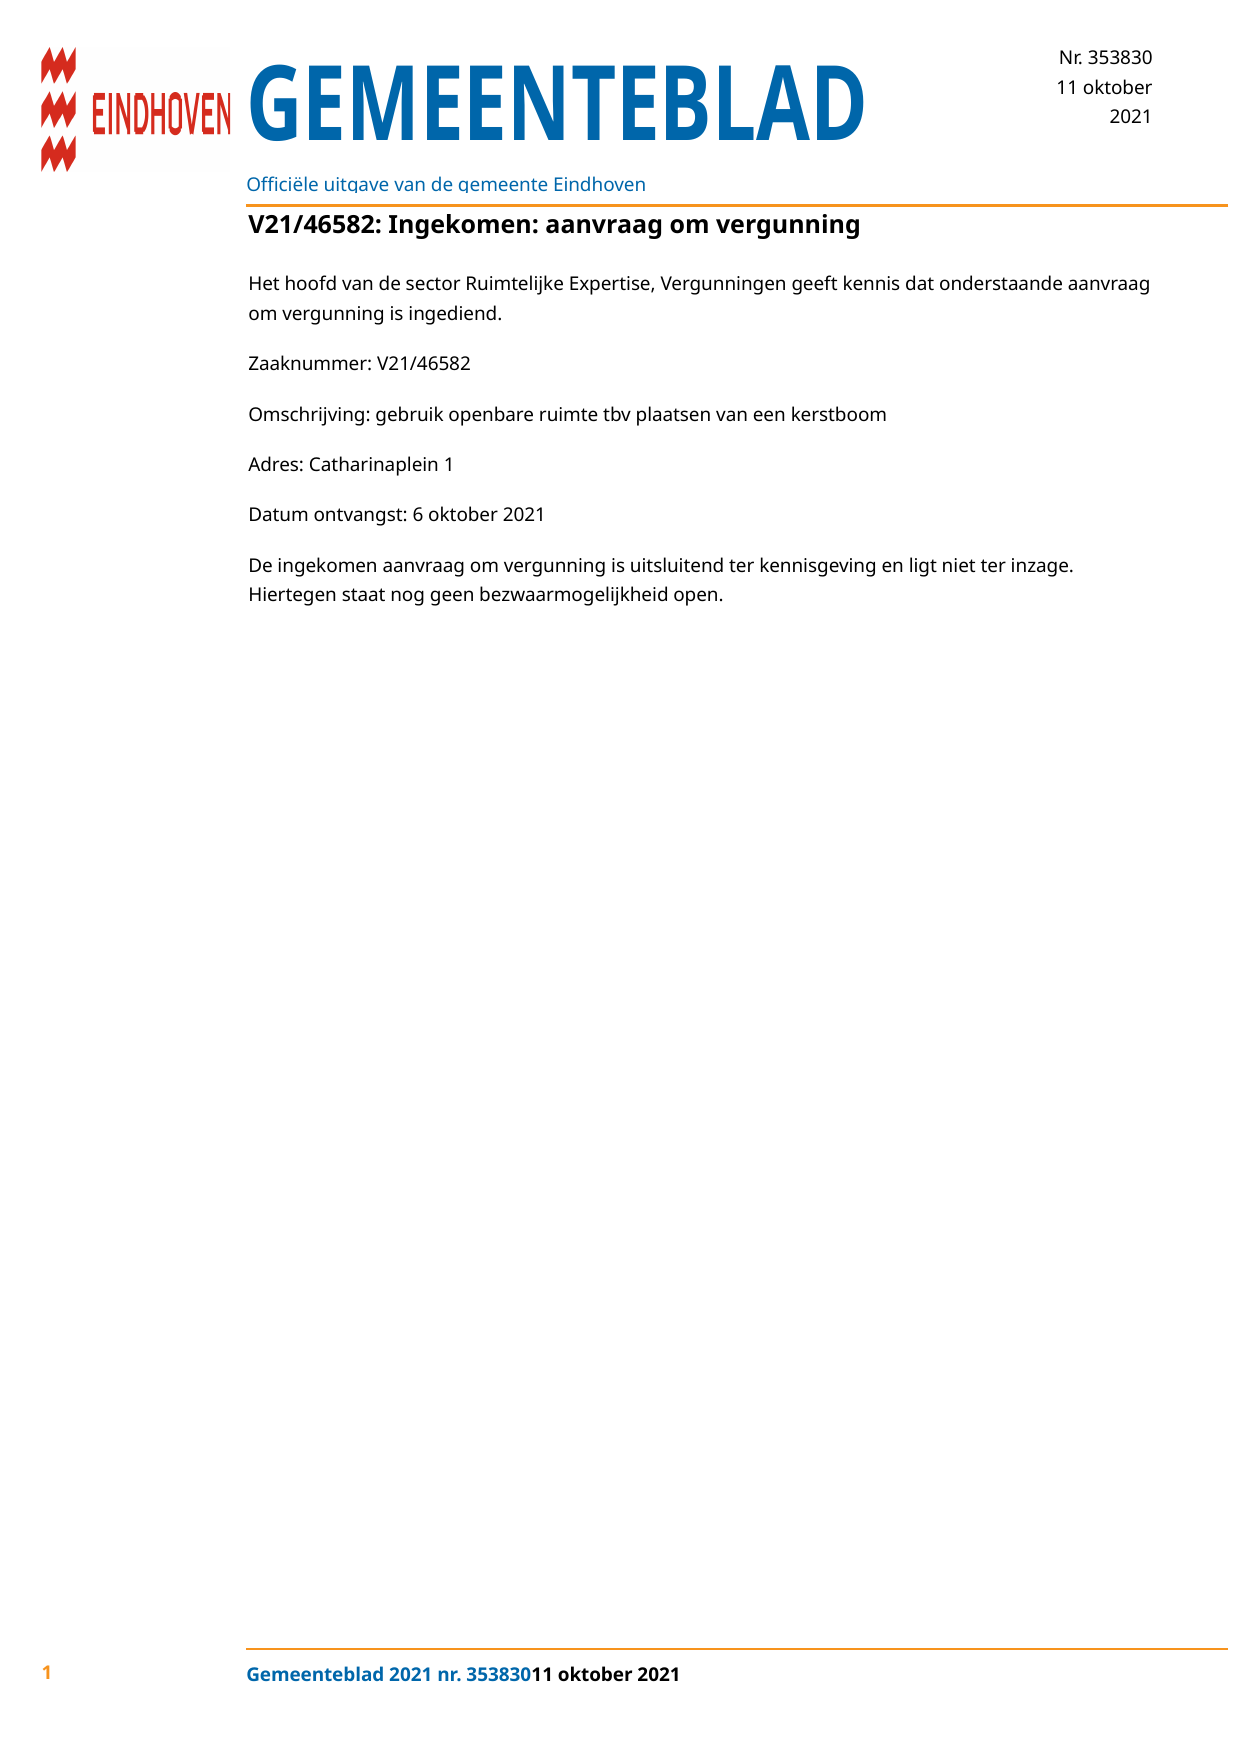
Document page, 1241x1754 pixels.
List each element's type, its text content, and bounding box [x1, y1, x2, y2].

text V21/46582: Ingekomen: aanvraag om vergunning [248, 207, 1152, 241]
text Datum ontvangst: 6 oktober 2021 [248, 502, 1152, 527]
text De ingekomen aanvraag om vergunning is uitsluitend ter kennisgeving en ligt niet ter inzage. Hiertegen staat nog geen bezwaarmogelijkheid open. [248, 552, 1152, 607]
text Adres: Catharinaplein 1 [248, 451, 1152, 477]
text Het hoofd van de sector Ruimtelijke Expertise, Vergunningen geeft kennis dat onderstaande aanvraag om vergunning is ingediend. [248, 270, 1152, 326]
picture [41, 47, 231, 172]
text Zaaknummer: V21/46582 [248, 350, 1152, 376]
text Omschrijving: gebruik openbare ruimte tbv plaatsen van een kerstboom [248, 401, 1152, 426]
